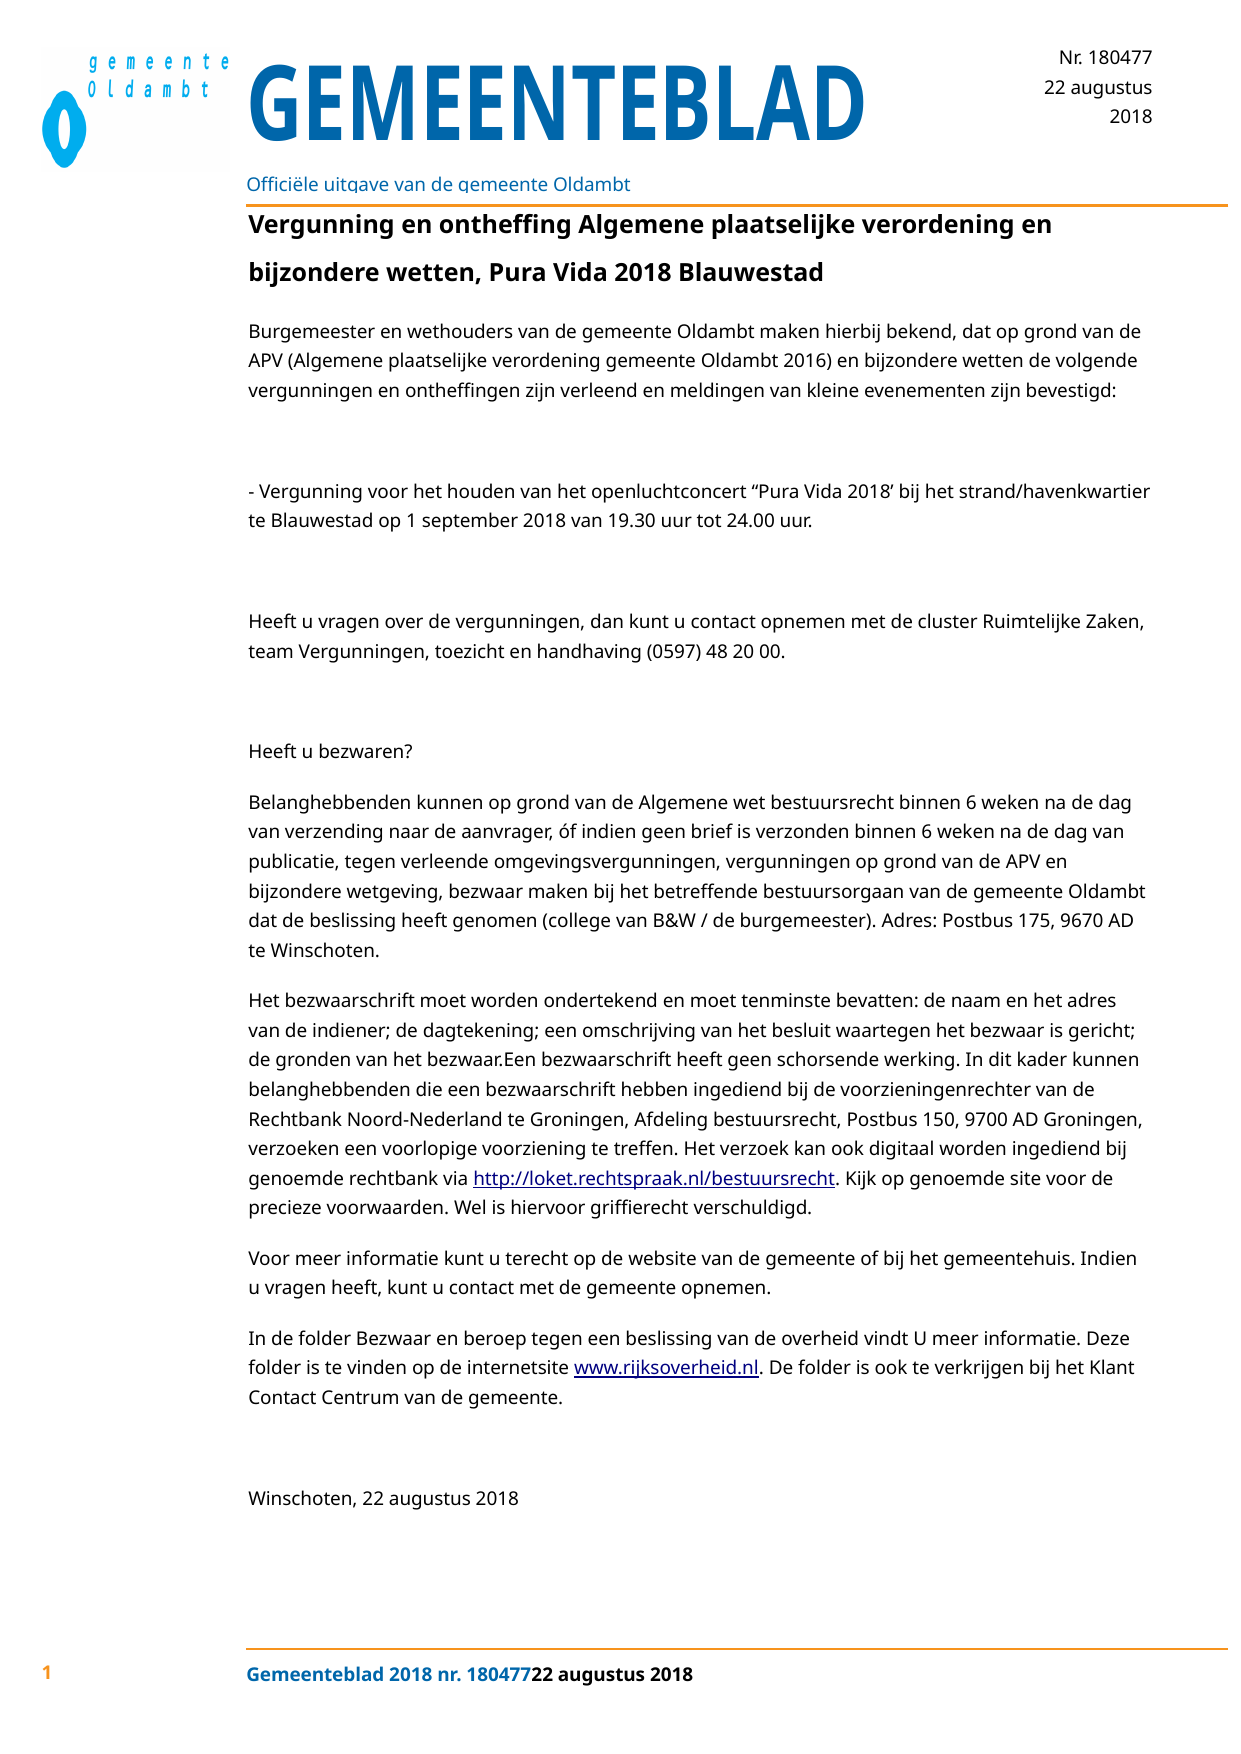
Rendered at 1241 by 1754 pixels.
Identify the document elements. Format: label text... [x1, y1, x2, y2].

text Voor meer informatie kunt u terecht op de website van de gemeente of bij het gemeentehuis. Indien u vragen heeft, kunt u contact met de gemeente opnemen. [248, 1245, 1152, 1300]
text Vergunning en ontheffing Algemene plaatselijke verordening en bijzondere wetten, Pura Vida 2018 Blauwestad [248, 207, 1152, 288]
text Heeft u vragen over de vergunningen, dan kunt u contact opnemen met de cluster Ruimtelijke Zaken, team Vergunningen, toezicht en handhaving (0597) 48 20 00. [248, 608, 1152, 664]
picture [41, 47, 231, 172]
text Burgemeester en wethouders van de gemeente Oldambt maken hierbij bekend, dat op grond van de APV (Algemene plaatselijke verordening gemeente Oldambt 2016) en bijzondere wetten de volgende vergunningen en ontheffingen zijn verleend en meldingen van kleine evenementen zijn bevestigd: [248, 318, 1152, 403]
text Belanghebbenden kunnen op grond van de Algemene wet bestuursrecht binnen 6 weken na de dag van verzending naar de aanvrager, óf indien geen brief is verzonden binnen 6 weken na de dag van publicatie, tegen verleende omgevingsvergunningen, vergunningen op grond van de APV en bijzondere wetgeving, bezwaar maken bij het betreffende bestuursorgaan van de gemeente Oldambt dat de beslissing heeft genomen (college van B&W / de burgemeester). Adres: Postbus 175, 9670 AD te Winschoten. [248, 789, 1152, 963]
text In de folder Bezwaar en beroep tegen een beslissing van de overheid vindt U meer informatie. Deze folder is te vinden op de internetsite www.rijksoverheid.nl. De folder is ook te verkrijgen bij het Klant Contact Centrum van de gemeente. [248, 1325, 1152, 1410]
text Het bezwaarschrift moet worden ondertekend en moet tenminste bevatten: de naam en het adres van de indiener; de dagtekening; een omschrijving van het besluit waartegen het bezwaar is gericht; de gronden van het bezwaar.Een bezwaarschrift heeft geen schorsende werking. In dit kader kunnen belanghebbenden die een bezwaarschrift hebben ingediend bij de voorzieningenrechter van de Rechtbank Noord-Nederland te Groningen, Afdeling bestuursrecht, Postbus 150, 9700 AD Groningen, verzoeken een voorlopige voorziening te treffen. Het verzoek kan ook digitaal worden ingediend bij genoemde rechtbank via http://loket.rechtspraak.nl/bestuursrecht. Kijk op genoemde site voor de precieze voorwaarden. Wel is hiervoor griffierecht verschuldigd. [248, 987, 1152, 1220]
text Heeft u bezwaren? [248, 739, 1152, 764]
text - Vergunning voor het houden van het openluchtconcert “Pura Vida 2018’ bij het strand/havenkwartier te Blauwestad op 1 september 2018 van 19.30 uur tot 24.00 uur. [248, 478, 1152, 533]
text Winschoten, 22 augustus 2018 [248, 1485, 1152, 1511]
